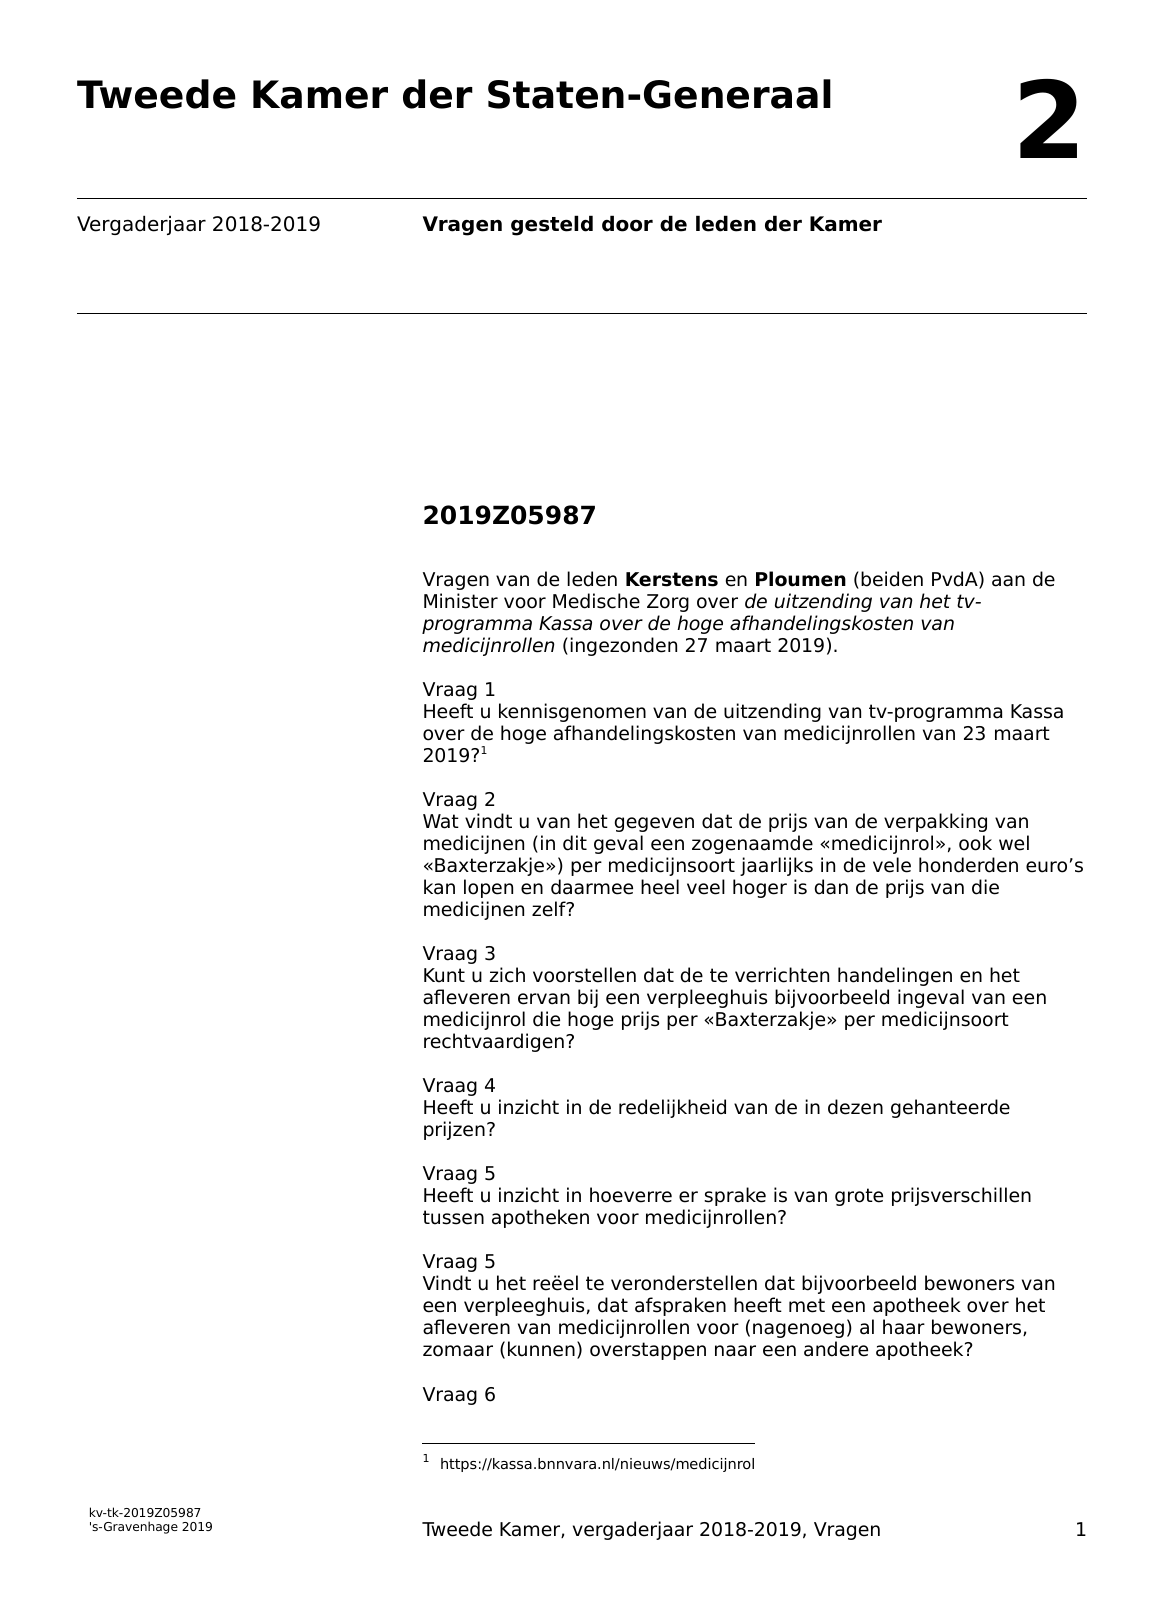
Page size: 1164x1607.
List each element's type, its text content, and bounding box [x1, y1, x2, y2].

text Vraag 1 [422, 679, 1087, 701]
text Wat vindt u van het gegeven dat de prijs van de verpakking van medicijnen (in dit geval een zogenaamde «medicijnrol», ook wel «Baxterzakje») per medicijnsoort jaarlijks in de vele honderden euro’s kan lopen en daarmee heel veel hoger is dan de prijs van die medicijnen zelf? [422, 811, 1087, 921]
table_cell Vergaderjaar 2018-2019 [77, 199, 422, 313]
text Heeft u inzicht in hoeverre er sprake is van grote prijsverschillen tussen apotheken voor medicijnrollen? [422, 1185, 1087, 1229]
text 2019Z05987 [422, 501, 1087, 531]
text Vraag 2 [422, 789, 1087, 811]
table_header Tweede Kamer der Staten-Generaal [77, 59, 886, 198]
text Vraag 4 [422, 1075, 1087, 1097]
table_cell Vragen gesteld door de leden der Kamer [422, 199, 1087, 313]
text Heeft u inzicht in de redelijkheid van de in dezen gehanteerde prijzen? [422, 1097, 1087, 1141]
text Vraag 5 [422, 1251, 1087, 1273]
text Heeft u kennisgenomen van de uitzending van tv-programma Kassa over de hoge afhandelingskosten van medicijnrollen van 23 maart 2019? [422, 701, 1087, 767]
text Vragen van de leden Kerstens en Ploumen (beiden PvdA) aan de Minister voor Medische Zorg over de uitzending van het tv-programma Kassa over de hoge afhandelingskosten van medicijnrollen (ingezonden 27 maart 2019). [422, 569, 1087, 657]
text kv-tk-2019Z05987 [88, 1506, 323, 1520]
text Kunt u zich voorstellen dat de te verrichten handelingen en het afleveren ervan bij een verpleeghuis bijvoorbeeld ingeval van een medicijnrol die hoge prijs per «Baxterzakje» per medicijnsoort rechtvaardigen? [422, 965, 1087, 1053]
text Vindt u het reëel te veronderstellen dat bijvoorbeeld bewoners van een verpleeghuis, dat afspraken heeft met een apotheek over het afleveren van medicijnrollen voor (nagenoeg) al haar bewoners, zomaar (kunnen) overstappen naar een andere apotheek? [422, 1273, 1087, 1361]
text Vraag 5 [422, 1163, 1087, 1185]
text 's-Gravenhage 2019 [88, 1520, 323, 1534]
table_header 2 [886, 59, 1087, 198]
text https://kassa.bnnvara.nl/nieuws/medicijnrol [422, 1452, 1087, 1474]
text Vraag 3 [422, 943, 1087, 965]
text Vraag 6 [422, 1383, 1087, 1405]
